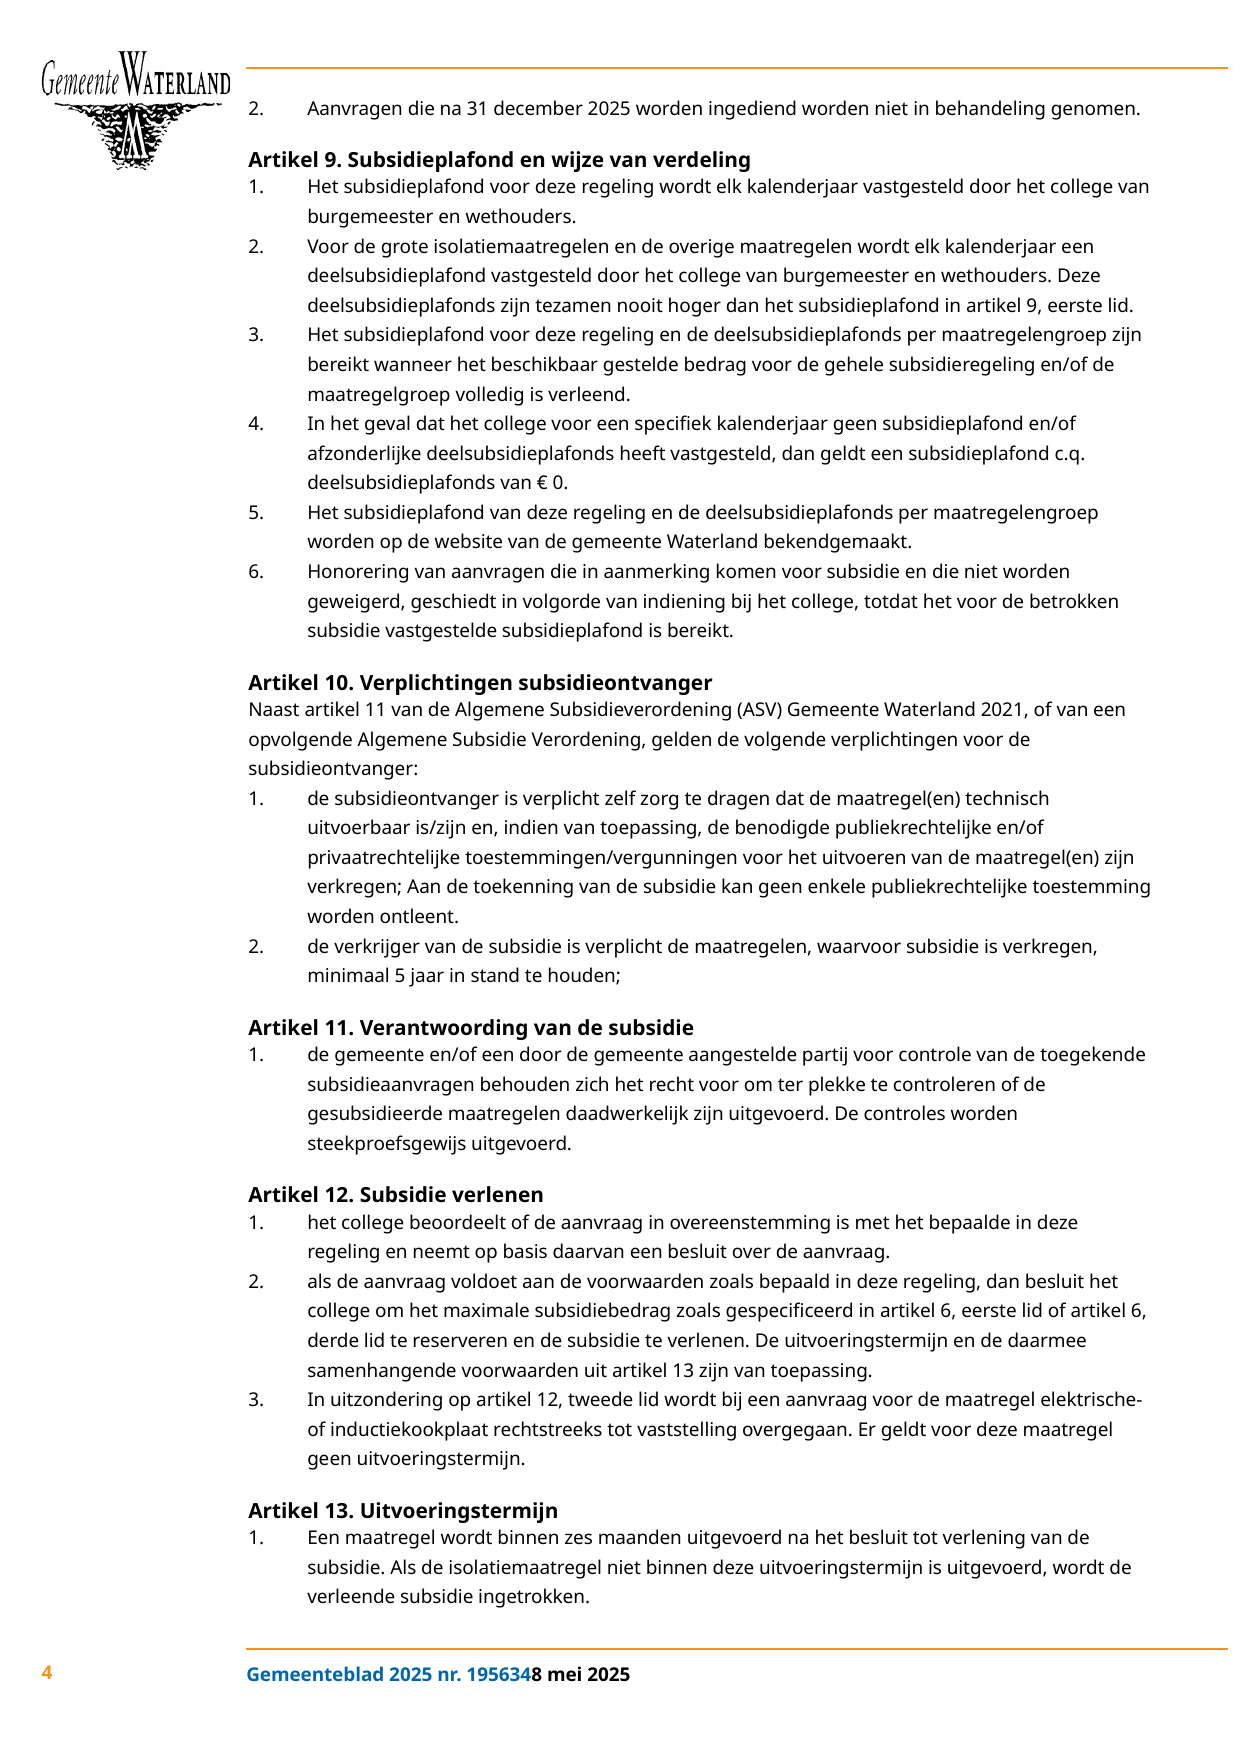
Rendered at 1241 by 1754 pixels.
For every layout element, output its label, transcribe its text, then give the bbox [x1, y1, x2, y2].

list het college beoordeelt of de aanvraag in overeenstemming is met het bepaalde in deze regeling en neemt op basis daarvan een besluit over de aanvraag. [248, 1209, 1152, 1264]
list Aanvragen die na 31 december 2025 worden ingediend worden niet in behandeling genomen. [248, 95, 1152, 121]
text Artikel 11. Verantwoording van de subsidie [248, 1013, 1152, 1041]
list Een maatregel wordt binnen zes maanden uitgevoerd na het besluit tot verlening van de subsidie. Als de isolatiemaatregel niet binnen deze uitvoeringstermijn is uitgevoerd, wordt de verleende subsidie ingetrokken. [248, 1524, 1152, 1609]
list de subsidieontvanger is verplicht zelf zorg te dragen dat de maatregel(en) technisch uitvoerbaar is/zijn en, indien van toepassing, de benodigde publiekrechtelijke en/of privaatrechtelijke toestemmingen/vergunningen voor het uitvoeren van de maatregel(en) zijn verkregen; Aan de toekenning van de subsidie kan geen enkele publiekrechtelijke toestemming worden ontleent. [248, 785, 1152, 929]
text Naast artikel 11 van de Algemene Subsidieverordening (ASV) Gemeente Waterland 2021, of van een opvolgende Algemene Subsidie Verordening, gelden de volgende verplichtingen voor de subsidieontvanger: [248, 696, 1152, 781]
text Artikel 13. Uitvoeringstermijn [248, 1496, 1152, 1524]
list Het subsidieplafond van deze regeling en de deelsubsidieplafonds per maatregelengroep worden op de website van de gemeente Waterland bekendgemaakt. [248, 499, 1152, 554]
list de verkrijger van de subsidie is verplicht de maatregelen, waarvoor subsidie is verkregen, minimaal 5 jaar in stand te houden; [248, 933, 1152, 988]
text Artikel 12. Subsidie verlenen [248, 1181, 1152, 1209]
list In uitzondering op artikel 12, tweede lid wordt bij een aanvraag voor de maatregel elektrische- of inductiekookplaat rechtstreeks tot vaststelling overgegaan. Er geldt voor deze maatregel geen uitvoeringstermijn. [248, 1386, 1152, 1471]
list Honorering van aanvragen die in aanmerking komen voor subsidie en die niet worden geweigerd, geschiedt in volgorde van indiening bij het college, totdat het voor de betrokken subsidie vastgestelde subsidieplafond is bereikt. [248, 558, 1152, 643]
list Voor de grote isolatiemaatregelen en de overige maatregelen wordt elk kalenderjaar een deelsubsidieplafond vastgesteld door het college van burgemeester en wethouders. Deze deelsubsidieplafonds zijn tezamen nooit hoger dan het subsidieplafond in artikel 9, eerste lid. [248, 233, 1152, 318]
text Artikel 9. Subsidieplafond en wijze van verdeling [248, 145, 1152, 174]
list als de aanvraag voldoet aan de voorwaarden zoals bepaald in deze regeling, dan besluit het college om het maximale subsidiebedrag zoals gespecificeerd in artikel 6, eerste lid of artikel 6, derde lid te reserveren en de subsidie te verlenen. De uitvoeringstermijn en de daarmee samenhangende voorwaarden uit artikel 13 zijn van toepassing. [248, 1268, 1152, 1383]
list Het subsidieplafond voor deze regeling en de deelsubsidieplafonds per maatregelengroep zijn bereikt wanneer het beschikbaar gestelde bedrag voor de gehele subsidieregeling en/of de maatregelgroep volledig is verleend. [248, 322, 1152, 406]
picture [41, 47, 231, 172]
text Artikel 10. Verplichtingen subsidieontvanger [248, 668, 1152, 696]
list de gemeente en/of een door de gemeente aangestelde partij voor controle van de toegekende subsidieaanvragen behouden zich het recht voor om ter plekke te controleren of de gesubsidieerde maatregelen daadwerkelijk zijn uitgevoerd. De controles worden steekproefsgewijs uitgevoerd. [248, 1041, 1152, 1156]
list Het subsidieplafond voor deze regeling wordt elk kalenderjaar vastgesteld door het college van burgemeester en wethouders. [248, 174, 1152, 229]
list In het geval dat het college voor een specifiek kalenderjaar geen subsidieplafond en/of afzonderlijke deelsubsidieplafonds heeft vastgesteld, dan geldt een subsidieplafond c.q. deelsubsidieplafonds van € 0. [248, 410, 1152, 495]
